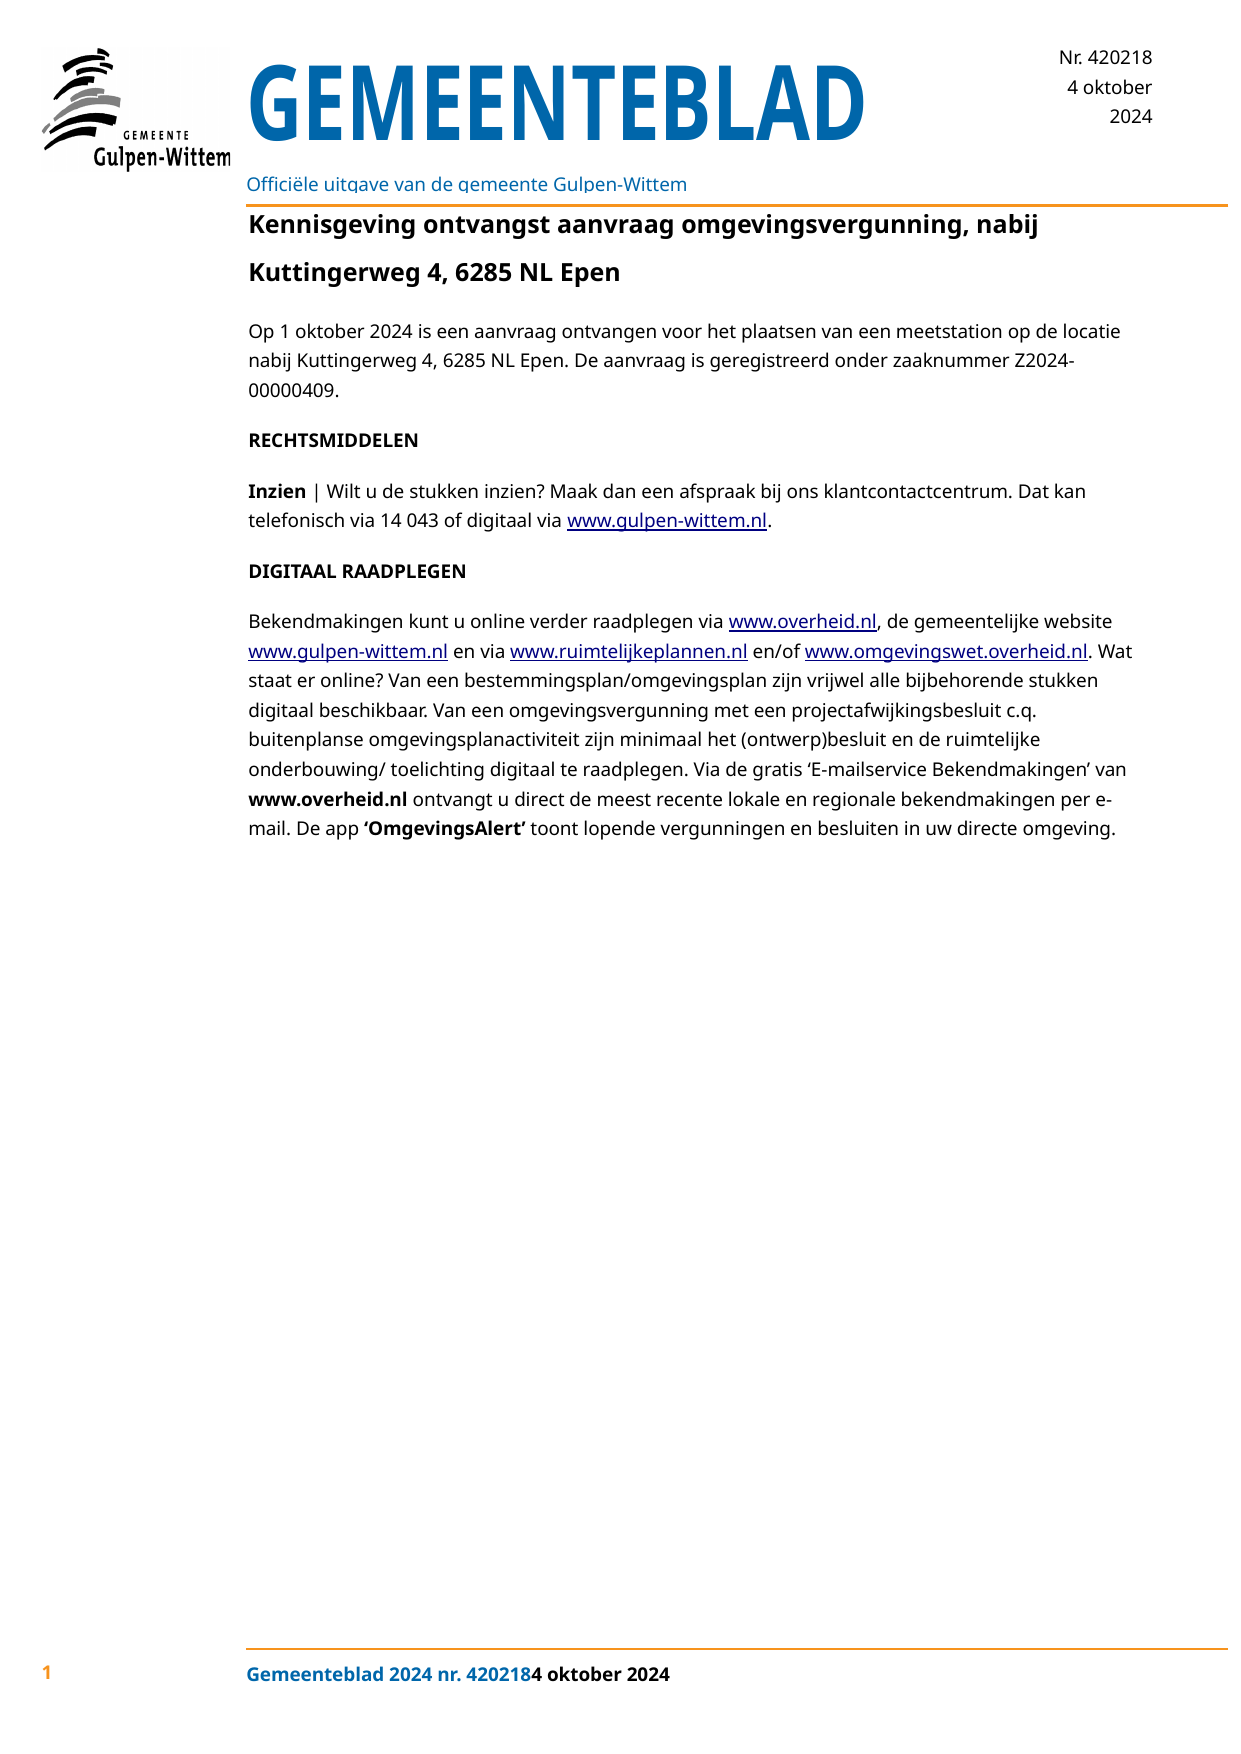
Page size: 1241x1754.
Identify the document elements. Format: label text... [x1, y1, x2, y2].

text Kennisgeving ontvangst aanvraag omgevingsvergunning, nabij Kuttingerweg 4, 6285 NL Epen [248, 207, 1152, 288]
picture [41, 47, 231, 172]
text DIGITAAL RAADPLEGEN [248, 558, 1152, 584]
text Bekendmakingen kunt u online verder raadplegen via www.overheid.nl, de gemeentelijke website www.gulpen-wittem.nl en via www.ruimtelijkeplannen.nl en/of www.omgevingswet.overheid.nl. Wat staat er online? Van een bestemmingsplan/omgevingsplan zijn vrijwel alle bijbehorende stukken digitaal beschikbaar. Van een omgevingsvergunning met een projectafwijkingsbesluit c.q. buitenplanse omgevingsplanactiviteit zijn minimaal het (ontwerp)besluit en de ruimtelijke onderbouwing/ toelichting digitaal te raadplegen. Via de gratis ‘E-mailservice Bekendmakingen’ van www.overheid.nl ontvangt u direct de meest recente lokale en regionale bekendmakingen per e-mail. De app ‘OmgevingsAlert’ toont lopende vergunningen en besluiten in uw directe omgeving. [248, 608, 1152, 841]
text Inzien | Wilt u de stukken inzien? Maak dan een afspraak bij ons klantcontactcentrum. Dat kan telefonisch via 14 043 of digitaal via www.gulpen-wittem.nl. [248, 478, 1152, 533]
text Op 1 oktober 2024 is een aanvraag ontvangen voor het plaatsen van een meetstation op de locatie nabij Kuttingerweg 4, 6285 NL Epen. De aanvraag is geregistreerd onder zaaknummer Z2024-00000409. [248, 318, 1152, 403]
text RECHTSMIDDELEN [248, 427, 1152, 453]
